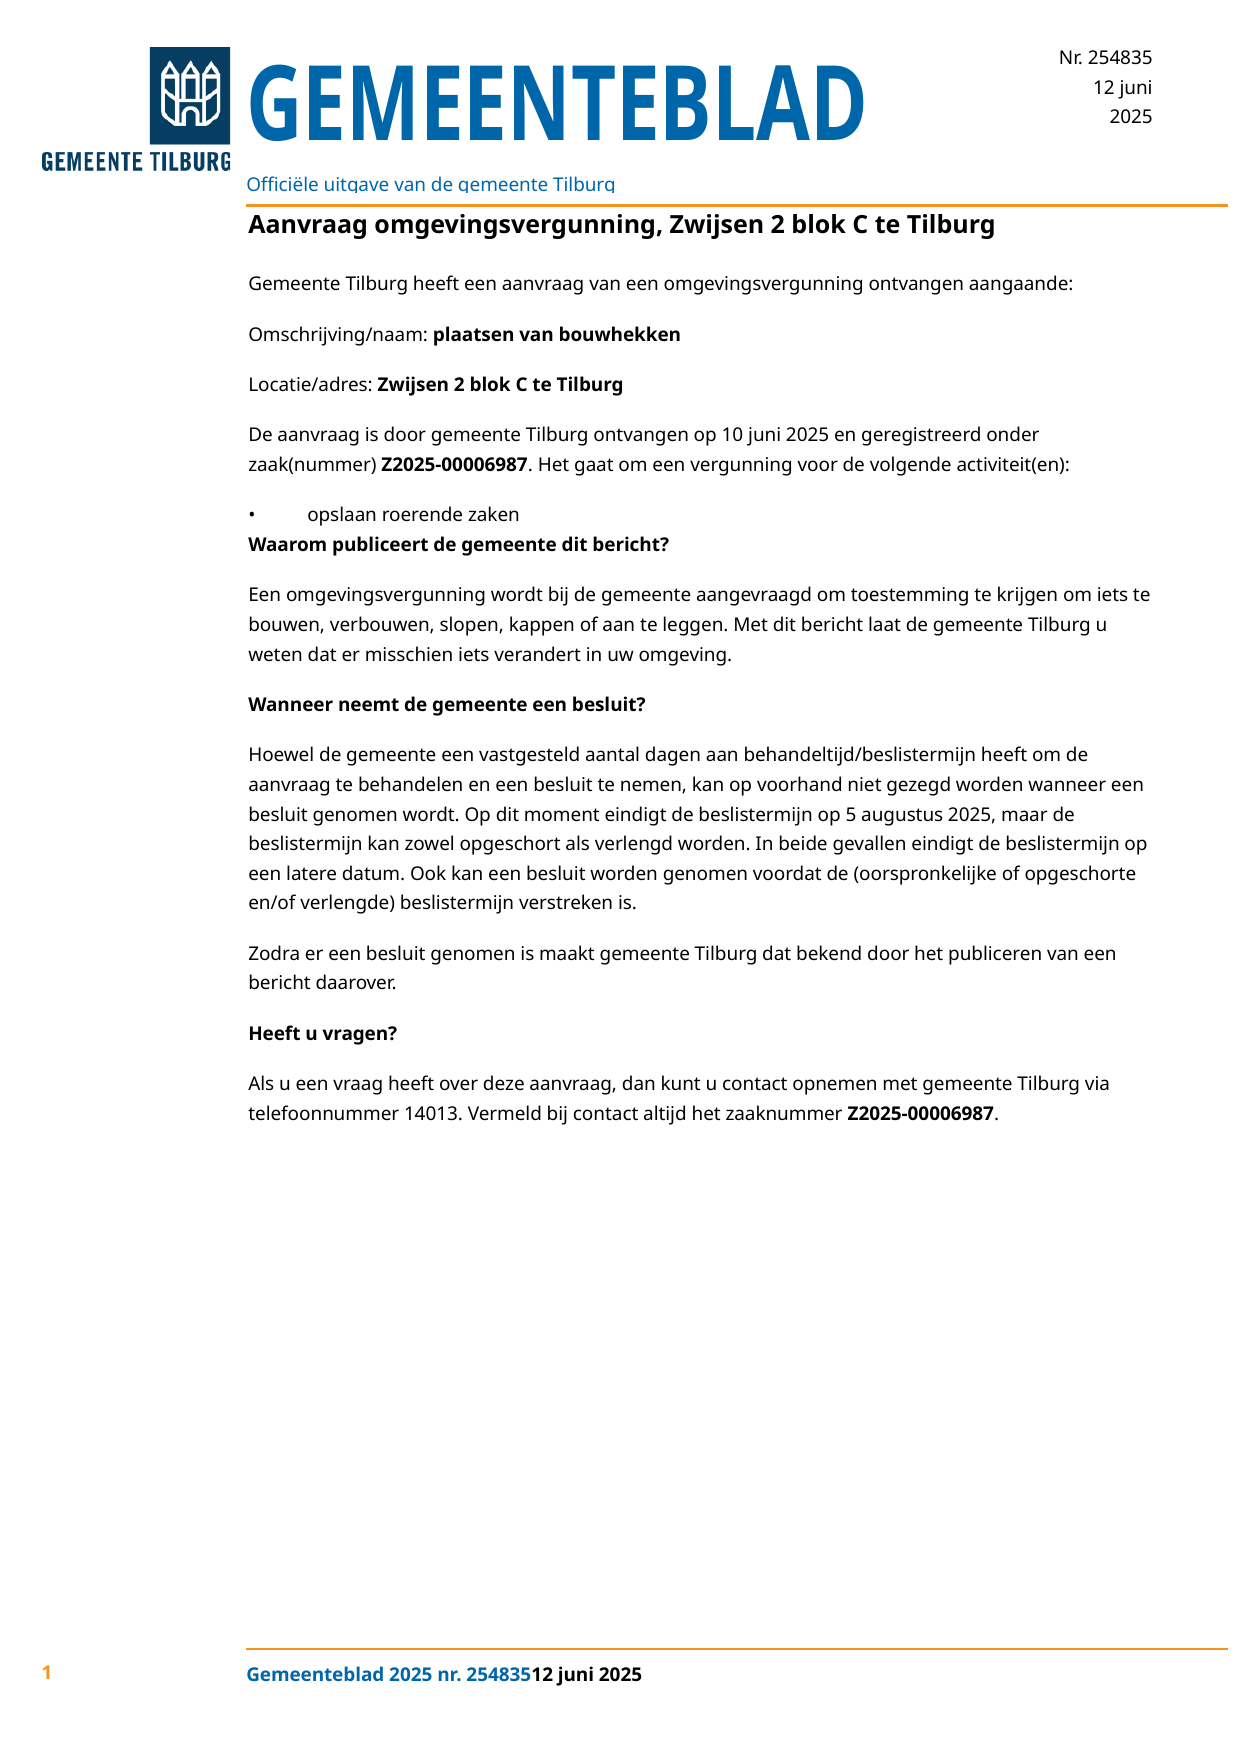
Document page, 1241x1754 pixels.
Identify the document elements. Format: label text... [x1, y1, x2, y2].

text Een omgevingsvergunning wordt bij de gemeente aangevraagd om toestemming te krijgen om iets te bouwen, verbouwen, slopen, kappen of aan te leggen. Met dit bericht laat de gemeente Tilburg u weten dat er misschien iets verandert in uw omgeving. [248, 582, 1152, 666]
text De aanvraag is door gemeente Tilburg ontvangen op 10 juni 2025 en geregistreerd onder zaak(nummer) Z2025-00006987. Het gaat om een vergunning voor de volgende activiteit(en): [248, 422, 1152, 477]
text Heeft u vragen? [248, 1020, 1152, 1046]
text Zodra er een besluit genomen is maakt gemeente Tilburg dat bekend door het publiceren van een bericht daarover. [248, 940, 1152, 995]
text Aanvraag omgevingsvergunning, Zwijsen 2 blok C te Tilburg [248, 207, 1152, 241]
text Gemeente Tilburg heeft een aanvraag van een omgevingsvergunning ontvangen aangaande: [248, 270, 1152, 296]
picture [41, 47, 231, 172]
list opslaan roerende zaken [248, 502, 1152, 527]
text Wanneer neemt de gemeente een besluit? [248, 691, 1152, 717]
text Als u een vraag heeft over deze aanvraag, dan kunt u contact opnemen met gemeente Tilburg via telefoonnummer 14013. Vermeld bij contact altijd het zaaknummer Z2025-00006987. [248, 1070, 1152, 1126]
text Locatie/adres: Zwijsen 2 blok C te Tilburg [248, 371, 1152, 397]
text Hoewel de gemeente een vastgesteld aantal dagen aan behandeltijd/beslistermijn heeft om de aanvraag te behandelen en een besluit te nemen, kan op voorhand niet gezegd worden wanneer een besluit genomen wordt. Op dit moment eindigt de beslistermijn op 5 augustus 2025, maar de beslistermijn kan zowel opgeschort als verlengd worden. In beide gevallen eindigt de beslistermijn op een latere datum. Ook kan een besluit worden genomen voordat de (oorspronkelijke of opgeschorte en/of verlengde) beslistermijn verstreken is. [248, 742, 1152, 915]
text Waarom publiceert de gemeente dit bericht? [248, 531, 1152, 557]
text Omschrijving/naam: plaatsen van bouwhekken [248, 321, 1152, 346]
